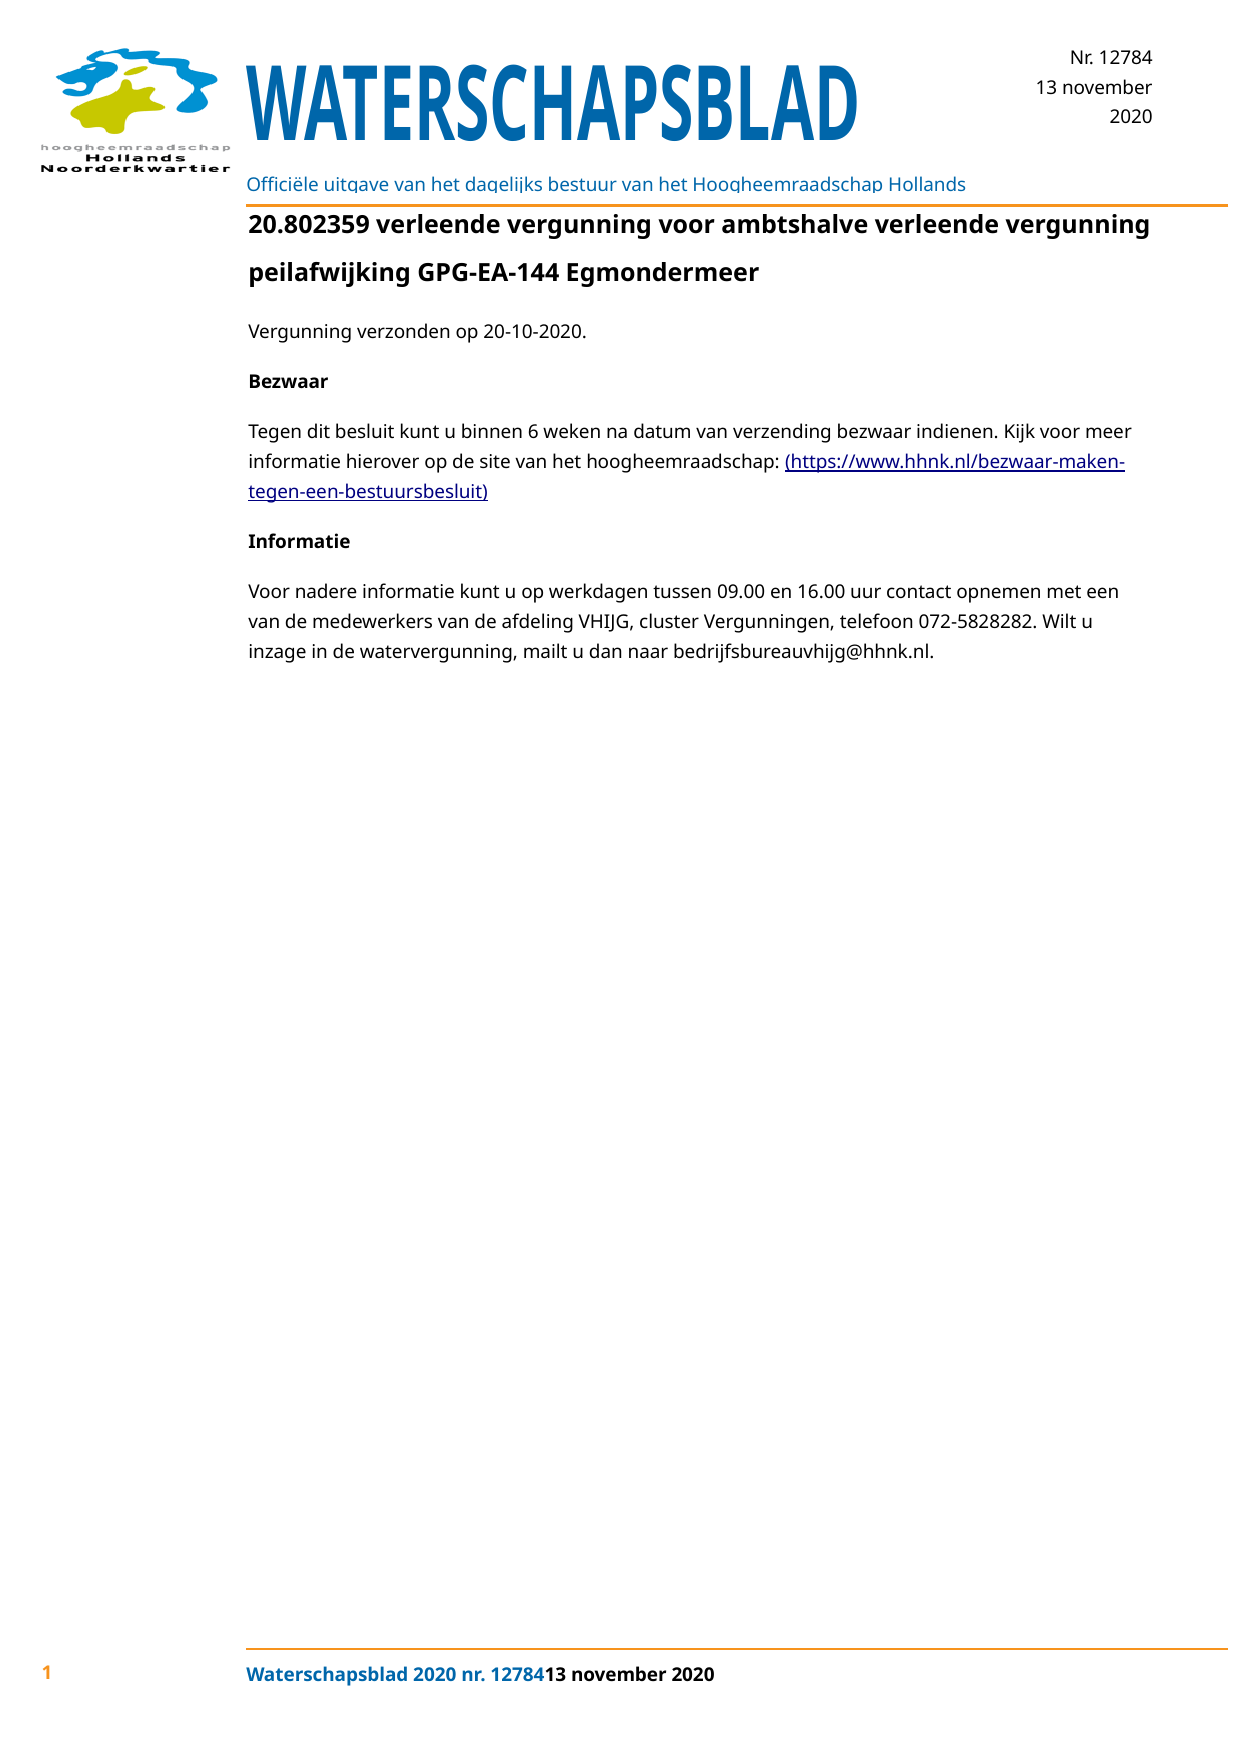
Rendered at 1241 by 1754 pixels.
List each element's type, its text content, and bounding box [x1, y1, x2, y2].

text Bezwaar [248, 368, 1152, 394]
text Voor nadere informatie kunt u op werkdagen tussen 09.00 en 16.00 uur contact opnemen met een van de medewerkers van de afdeling VHIJG, cluster Vergunningen, telefoon 072-5828282. Wilt u inzage in de watervergunning, mailt u dan naar bedrijfsbureauvhijg@hhnk.nl. [248, 579, 1152, 664]
text Vergunning verzonden op 20-10-2020. [248, 318, 1152, 344]
text 20.802359 verleende vergunning voor ambtshalve verleende vergunning peilafwijking GPG-EA-144 Egmondermeer [248, 207, 1152, 288]
text Tegen dit besluit kunt u binnen 6 weken na datum van verzending bezwaar indienen. Kijk voor meer informatie hierover op de site van het hoogheemraadschap: (https://www.hhnk.nl/bezwaar-maken-tegen-een-bestuursbesluit) [248, 419, 1152, 504]
text Informatie [248, 528, 1152, 554]
picture [41, 47, 231, 172]
